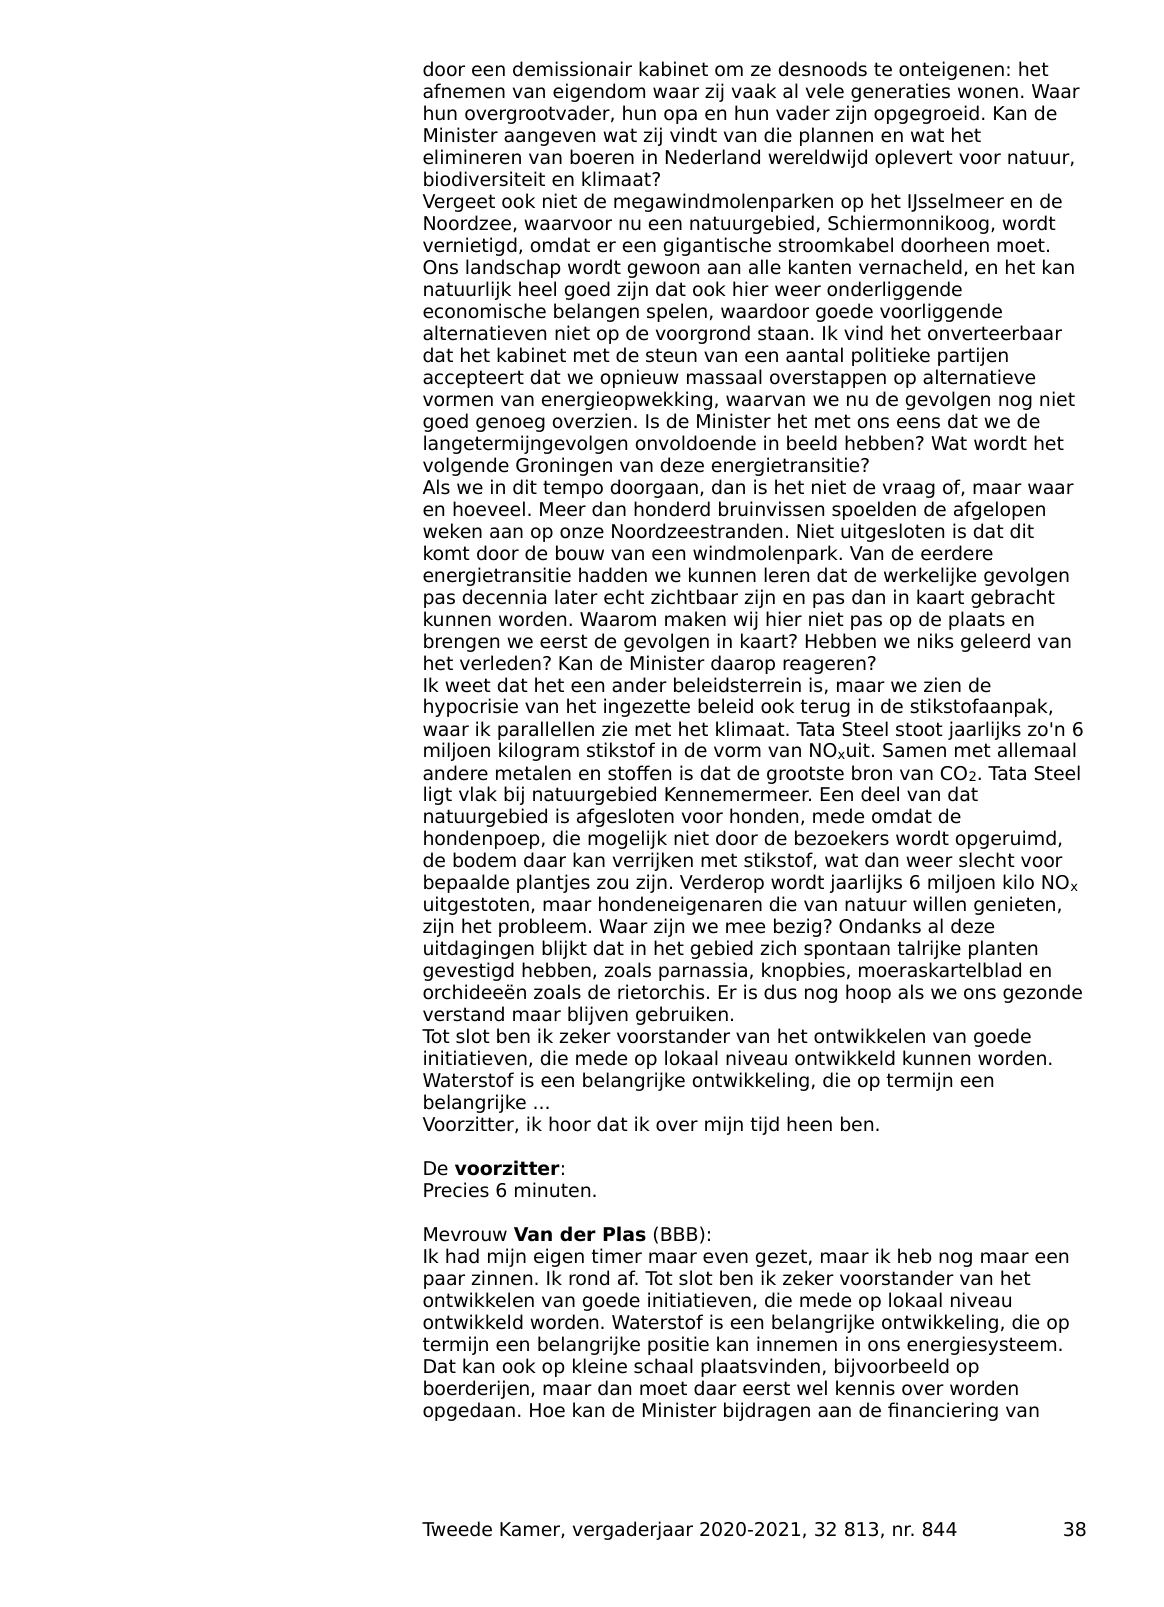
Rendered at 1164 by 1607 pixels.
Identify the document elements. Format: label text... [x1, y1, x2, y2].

text Mevrouw Van der Plas (BBB): [422, 1224, 1087, 1246]
text Ik had mijn eigen timer maar even gezet, maar ik heb nog maar een paar zinnen. Ik rond af. Tot slot ben ik zeker voorstander van het ontwikkelen van goede initiatieven, die mede op lokaal niveau ontwikkeld worden. Waterstof is een belangrijke ontwikkeling, die op termijn een belangrijke positie kan innemen in ons energiesysteem. Dat kan ook op kleine schaal plaatsvinden, bijvoorbeeld op boerderijen, maar dan moet daar eerst wel kennis over worden opgedaan. Hoe kan de Minister bijdragen aan de financiering van [422, 1246, 1087, 1422]
text Tot slot ben ik zeker voorstander van het ontwikkelen van goede initiatieven, die mede op lokaal niveau ontwikkeld kunnen worden. Waterstof is een belangrijke ontwikkeling, die op termijn een belangrijke ... [422, 1026, 1087, 1114]
text De voorzitter: [422, 1158, 1087, 1180]
text door een demissionair kabinet om ze desnoods te onteigenen: het afnemen van eigendom waar zij vaak al vele generaties wonen. Waar hun overgrootvader, hun opa en hun vader zijn opgegroeid. Kan de Minister aangeven wat zij vindt van die plannen en wat het elimineren van boeren in Nederland wereldwijd oplevert voor natuur, biodiversiteit en klimaat? [422, 59, 1087, 191]
text Ik weet dat het een ander beleidsterrein is, maar we zien de hypocrisie van het ingezette beleid ook terug in de stikstofaanpak, waar ik parallellen zie met het klimaat. Tata Steel stoot jaarlijks zo'n 6 miljoen kilogram stikstof in de vorm van NOxuit. Samen met allemaal andere metalen en stoffen is dat de grootste bron van CO2. Tata Steel ligt vlak bij natuurgebied Kennemermeer. Een deel van dat natuurgebied is afgesloten voor honden, mede omdat de hondenpoep, die mogelijk niet door de bezoekers wordt opgeruimd, de bodem daar kan verrijken met stikstof, wat dan weer slecht voor bepaalde plantjes zou zijn. Verderop wordt jaarlijks 6 miljoen kilo NOx uitgestoten, maar hondeneigenaren die van natuur willen genieten, zijn het probleem. Waar zijn we mee bezig? Ondanks al deze uitdagingen blijkt dat in het gebied zich spontaan talrijke planten gevestigd hebben, zoals parnassia, knopbies, moeraskartelblad en orchideeën zoals de rietorchis. Er is dus nog hoop als we ons gezonde verstand maar blijven gebruiken. [422, 674, 1087, 1026]
text Vergeet ook niet de megawindmolenparken op het IJsselmeer en de Noordzee, waarvoor nu een natuurgebied, Schiermonnikoog, wordt vernietigd, omdat er een gigantische stroomkabel doorheen moet. Ons landschap wordt gewoon aan alle kanten vernacheld, en het kan natuurlijk heel goed zijn dat ook hier weer onderliggende economische belangen spelen, waardoor goede voorliggende alternatieven niet op de voorgrond staan. Ik vind het onverteerbaar dat het kabinet met de steun van een aantal politieke partijen accepteert dat we opnieuw massaal overstappen op alternatieve vormen van energieopwekking, waarvan we nu de gevolgen nog niet goed genoeg overzien. Is de Minister het met ons eens dat we de langetermijngevolgen onvoldoende in beeld hebben? Wat wordt het volgende Groningen van deze energietransitie? [422, 191, 1087, 477]
text Precies 6 minuten. [422, 1180, 1087, 1202]
text Voorzitter, ik hoor dat ik over mijn tijd heen ben. [422, 1114, 1087, 1136]
text Als we in dit tempo doorgaan, dan is het niet de vraag of, maar waar en hoeveel. Meer dan honderd bruinvissen spoelden de afgelopen weken aan op onze Noordzeestranden. Niet uitgesloten is dat dit komt door de bouw van een windmolenpark. Van de eerdere energietransitie hadden we kunnen leren dat de werkelijke gevolgen pas decennia later echt zichtbaar zijn en pas dan in kaart gebracht kunnen worden. Waarom maken wij hier niet pas op de plaats en brengen we eerst de gevolgen in kaart? Hebben we niks geleerd van het verleden? Kan de Minister daarop reageren? [422, 477, 1087, 674]
